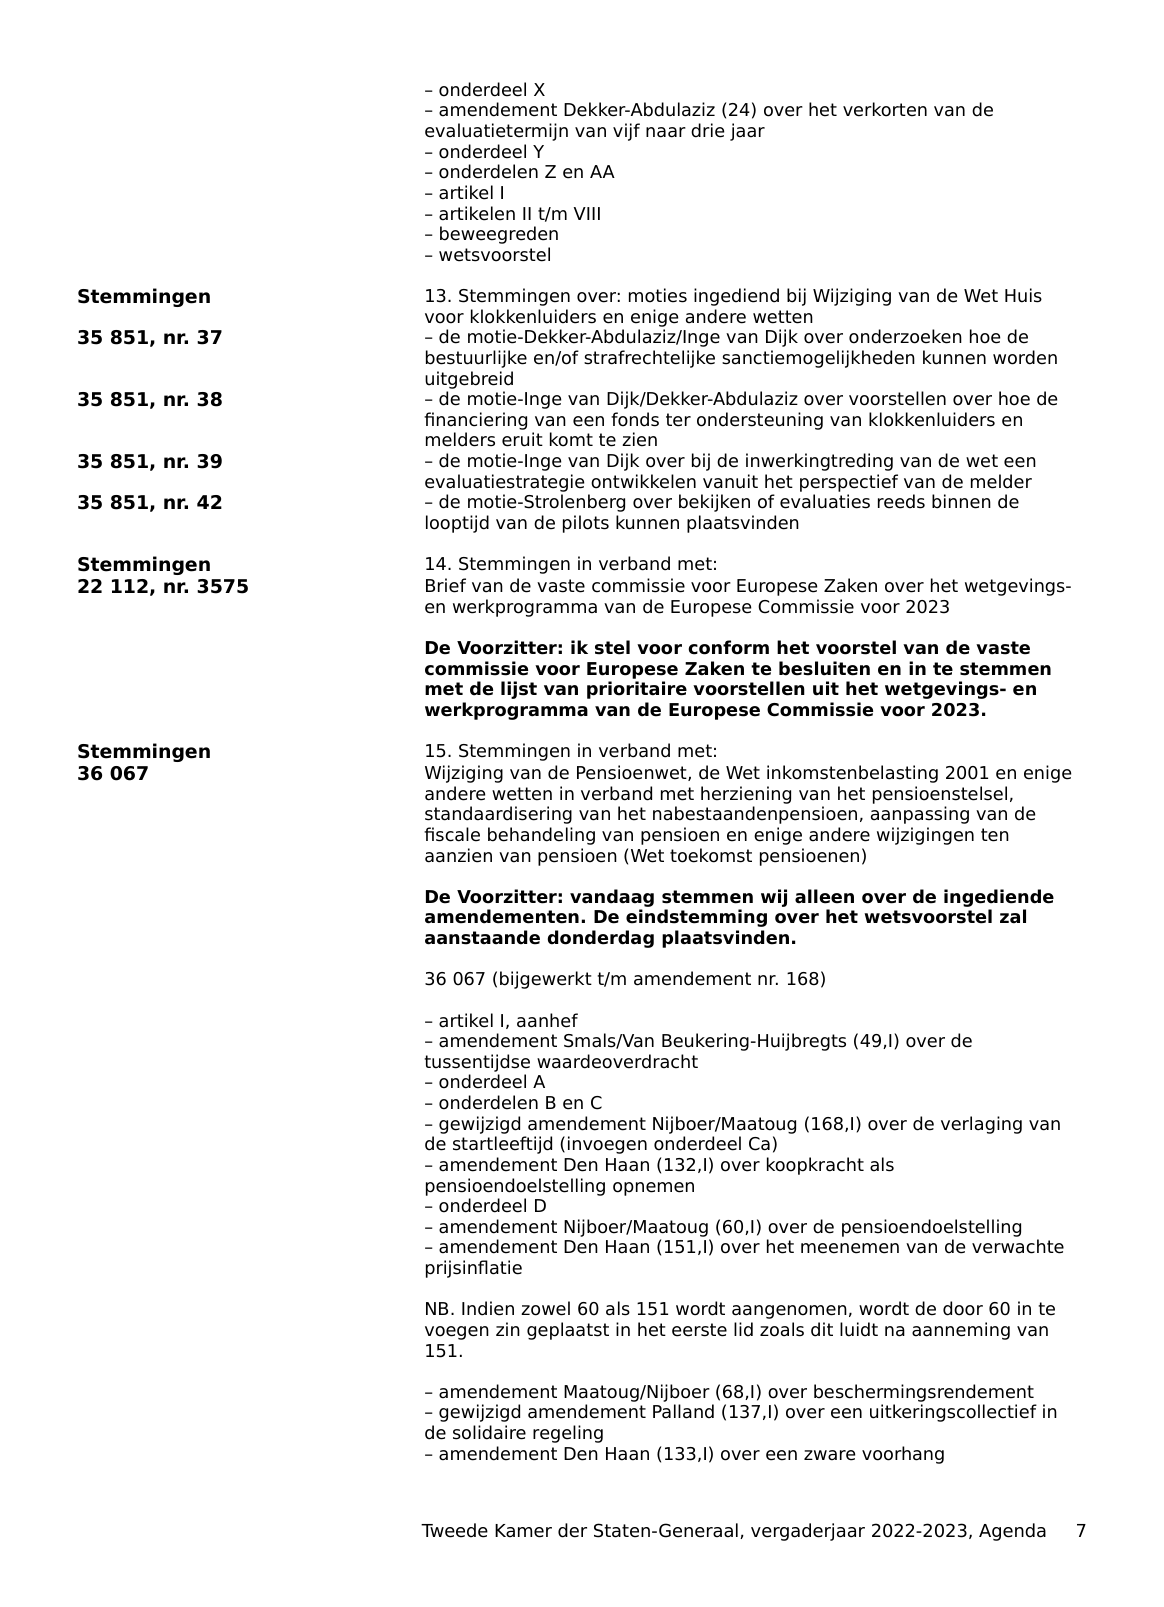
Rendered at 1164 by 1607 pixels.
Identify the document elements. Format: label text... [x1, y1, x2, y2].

table_cell Stemmingen [77, 286, 401, 327]
table_cell [418, 720, 1087, 741]
table_cell [77, 720, 401, 741]
table_cell [401, 720, 418, 741]
table_cell 35 851, nr. 37 [77, 327, 401, 389]
table_cell [418, 1279, 1087, 1299]
table_cell [401, 245, 418, 265]
table_cell [77, 1299, 401, 1361]
table_cell – amendement Smals/Van Beukering-Huijbregts (49,I) over de tussentijdse waardeoverdracht [418, 1031, 1087, 1072]
table_cell – de motie-Strolenberg over bekijken of evaluaties reeds binnen de looptijd van de pilots kunnen plaatsvinden [418, 492, 1087, 533]
table_cell Brief van de vaste commissie voor Europese Zaken over het wetgevings- en werkprogramma van de Europese Commissie voor 2023 [418, 576, 1087, 617]
table_cell [77, 204, 401, 224]
table_cell [77, 1279, 401, 1299]
table_cell [401, 265, 418, 286]
table_cell [401, 1073, 418, 1093]
table_cell [401, 492, 418, 533]
table_cell – wetsvoorstel [418, 245, 1087, 265]
table_cell – amendement Dekker-Abdulaziz (24) over het verkorten van de evaluatietermijn van vijf naar drie jaar [418, 100, 1087, 142]
table_cell [77, 1031, 401, 1072]
table_cell 14. Stemmingen in verband met: [418, 554, 1087, 576]
table_cell [77, 638, 401, 720]
table_cell – onderdelen Z en AA [418, 162, 1087, 183]
table_cell [77, 59, 401, 80]
table_cell – artikelen II t/m VIII [418, 204, 1087, 224]
table_cell [77, 1444, 401, 1464]
table_cell [77, 1361, 401, 1382]
table_cell [418, 949, 1087, 969]
table_cell – amendement Den Haan (151,I) over het meenemen van de verwachte prijsinflatie [418, 1238, 1087, 1279]
table_cell 15. Stemmingen in verband met: [418, 741, 1087, 763]
table_cell [77, 100, 401, 142]
table_cell 13. Stemmingen over: moties ingediend bij Wijziging van de Wet Huis voor klokkenluiders en enige andere wetten [418, 286, 1087, 327]
table_cell [77, 224, 401, 245]
table_cell [77, 1196, 401, 1217]
table_cell – amendement Den Haan (132,I) over koopkracht als pensioendoelstelling opnemen [418, 1155, 1087, 1196]
table_cell [401, 1361, 418, 1382]
table_cell [418, 59, 1087, 80]
table_cell [401, 949, 418, 969]
table_cell [401, 1299, 418, 1361]
table_cell De Voorzitter: ik stel voor conform het voorstel van de vaste commissie voor Europese Zaken te besluiten en in te stemmen met de lijst van prioritaire voorstellen uit het wetgevings- en werkprogramma van de Europese Commissie voor 2023. [418, 638, 1087, 720]
table_cell [77, 80, 401, 100]
table_cell [77, 1217, 401, 1237]
table_cell [401, 451, 418, 492]
table_cell [401, 969, 418, 990]
table_cell [401, 1031, 418, 1072]
table_cell – de motie-Dekker-Abdulaziz/Inge van Dijk over onderzoeken hoe de bestuurlijke en/of strafrechtelijke sanctiemogelijkheden kunnen worden uitgebreid [418, 327, 1087, 389]
table_cell [77, 245, 401, 265]
table_cell [77, 1403, 401, 1444]
table_cell [401, 286, 418, 327]
table_cell [401, 617, 418, 638]
table_cell [77, 1114, 401, 1155]
table_cell [401, 1114, 418, 1155]
table_cell 35 851, nr. 42 [77, 492, 401, 533]
table_cell [77, 1382, 401, 1402]
table_cell Stemmingen [77, 741, 401, 763]
table_cell [401, 327, 418, 389]
table_cell [77, 990, 401, 1011]
table_cell 22 112, nr. 3575 [77, 576, 401, 617]
table_cell [401, 741, 418, 763]
table_cell [401, 1011, 418, 1031]
table_cell [401, 866, 418, 887]
table_cell [401, 534, 418, 554]
table_cell [401, 59, 418, 80]
table_cell [77, 183, 401, 203]
table_cell [401, 763, 418, 866]
table_cell – gewijzigd amendement Palland (137,I) over een uitkeringscollectief in de solidaire regeling [418, 1403, 1087, 1444]
table_cell [418, 866, 1087, 887]
table_cell Stemmingen [77, 554, 401, 576]
table_cell [77, 1155, 401, 1196]
table_cell [401, 204, 418, 224]
table_cell [77, 969, 401, 990]
table_cell [77, 617, 401, 638]
table_cell 35 851, nr. 38 [77, 389, 401, 451]
table_cell De Voorzitter: vandaag stemmen wij alleen over de ingediende amendementen. De eindstemming over het wetsvoorstel zal aanstaande donderdag plaatsvinden. [418, 887, 1087, 949]
table_cell – de motie-Inge van Dijk/Dekker-Abdulaziz over voorstellen over hoe de financiering van een fonds ter ondersteuning van klokkenluiders en melders eruit komt te zien [418, 389, 1087, 451]
table_cell [401, 142, 418, 162]
table_cell [77, 162, 401, 183]
table_cell [77, 866, 401, 887]
table_cell 36 067 [77, 763, 401, 866]
table_cell [401, 162, 418, 183]
table_cell [401, 1403, 418, 1444]
table_cell [401, 183, 418, 203]
table_cell [401, 1196, 418, 1217]
table_cell [401, 1093, 418, 1114]
table_cell [418, 1361, 1087, 1382]
table_cell [401, 80, 418, 100]
table_cell – amendement Den Haan (133,I) over een zware voorhang [418, 1444, 1087, 1464]
table_cell [401, 887, 418, 949]
table_cell – amendement Maatoug/Nijboer (68,I) over beschermingsrendement [418, 1382, 1087, 1402]
table_cell [77, 1238, 401, 1279]
table_cell – onderdeel A [418, 1073, 1087, 1093]
table_cell [401, 389, 418, 451]
table_cell [418, 265, 1087, 286]
table_cell – onderdelen B en C [418, 1093, 1087, 1114]
table_cell [77, 534, 401, 554]
table_cell [77, 949, 401, 969]
table_cell [401, 1217, 418, 1237]
table_cell [401, 554, 418, 576]
table_cell – amendement Nijboer/Maatoug (60,I) over de pensioendoelstelling [418, 1217, 1087, 1237]
table_cell [77, 265, 401, 286]
table_cell – onderdeel D [418, 1196, 1087, 1217]
table_cell – artikel I, aanhef [418, 1011, 1087, 1031]
table_cell [77, 887, 401, 949]
table_cell 35 851, nr. 39 [77, 451, 401, 492]
table_cell [418, 534, 1087, 554]
table_cell – beweegreden [418, 224, 1087, 245]
table_cell [77, 142, 401, 162]
table_cell – onderdeel X [418, 80, 1087, 100]
table_cell [401, 1279, 418, 1299]
table_cell [401, 990, 418, 1011]
table_cell – gewijzigd amendement Nijboer/Maatoug (168,I) over de verlaging van de startleeftijd (invoegen onderdeel Ca) [418, 1114, 1087, 1155]
table_cell [77, 1093, 401, 1114]
table_cell [418, 617, 1087, 638]
table_cell NB. Indien zowel 60 als 151 wordt aangenomen, wordt de door 60 in te voegen zin geplaatst in het eerste lid zoals dit luidt na aanneming van 151. [418, 1299, 1087, 1361]
table_cell [401, 1155, 418, 1196]
table_cell 36 067 (bijgewerkt t/m amendement nr. 168) [418, 969, 1087, 990]
table_cell – artikel I [418, 183, 1087, 203]
table_cell – de motie-Inge van Dijk over bij de inwerkingtreding van de wet een evaluatiestrategie ontwikkelen vanuit het perspectief van de melder [418, 451, 1087, 492]
table_cell [401, 576, 418, 617]
table_cell [401, 638, 418, 720]
table_cell [401, 1382, 418, 1402]
table_cell – onderdeel Y [418, 142, 1087, 162]
table_cell [77, 1011, 401, 1031]
table_cell [401, 1444, 418, 1464]
table_cell [77, 1073, 401, 1093]
table_cell [418, 990, 1087, 1011]
table_cell [401, 1238, 418, 1279]
table_cell Wijziging van de Pensioenwet, de Wet inkomstenbelasting 2001 en enige andere wetten in verband met herziening van het pensioenstelsel, standaardisering van het nabestaandenpensioen, aanpassing van de fiscale behandeling van pensioen en enige andere wijzigingen ten aanzien van pensioen (Wet toekomst pensioenen) [418, 763, 1087, 866]
table_cell [401, 224, 418, 245]
table_cell [401, 100, 418, 142]
